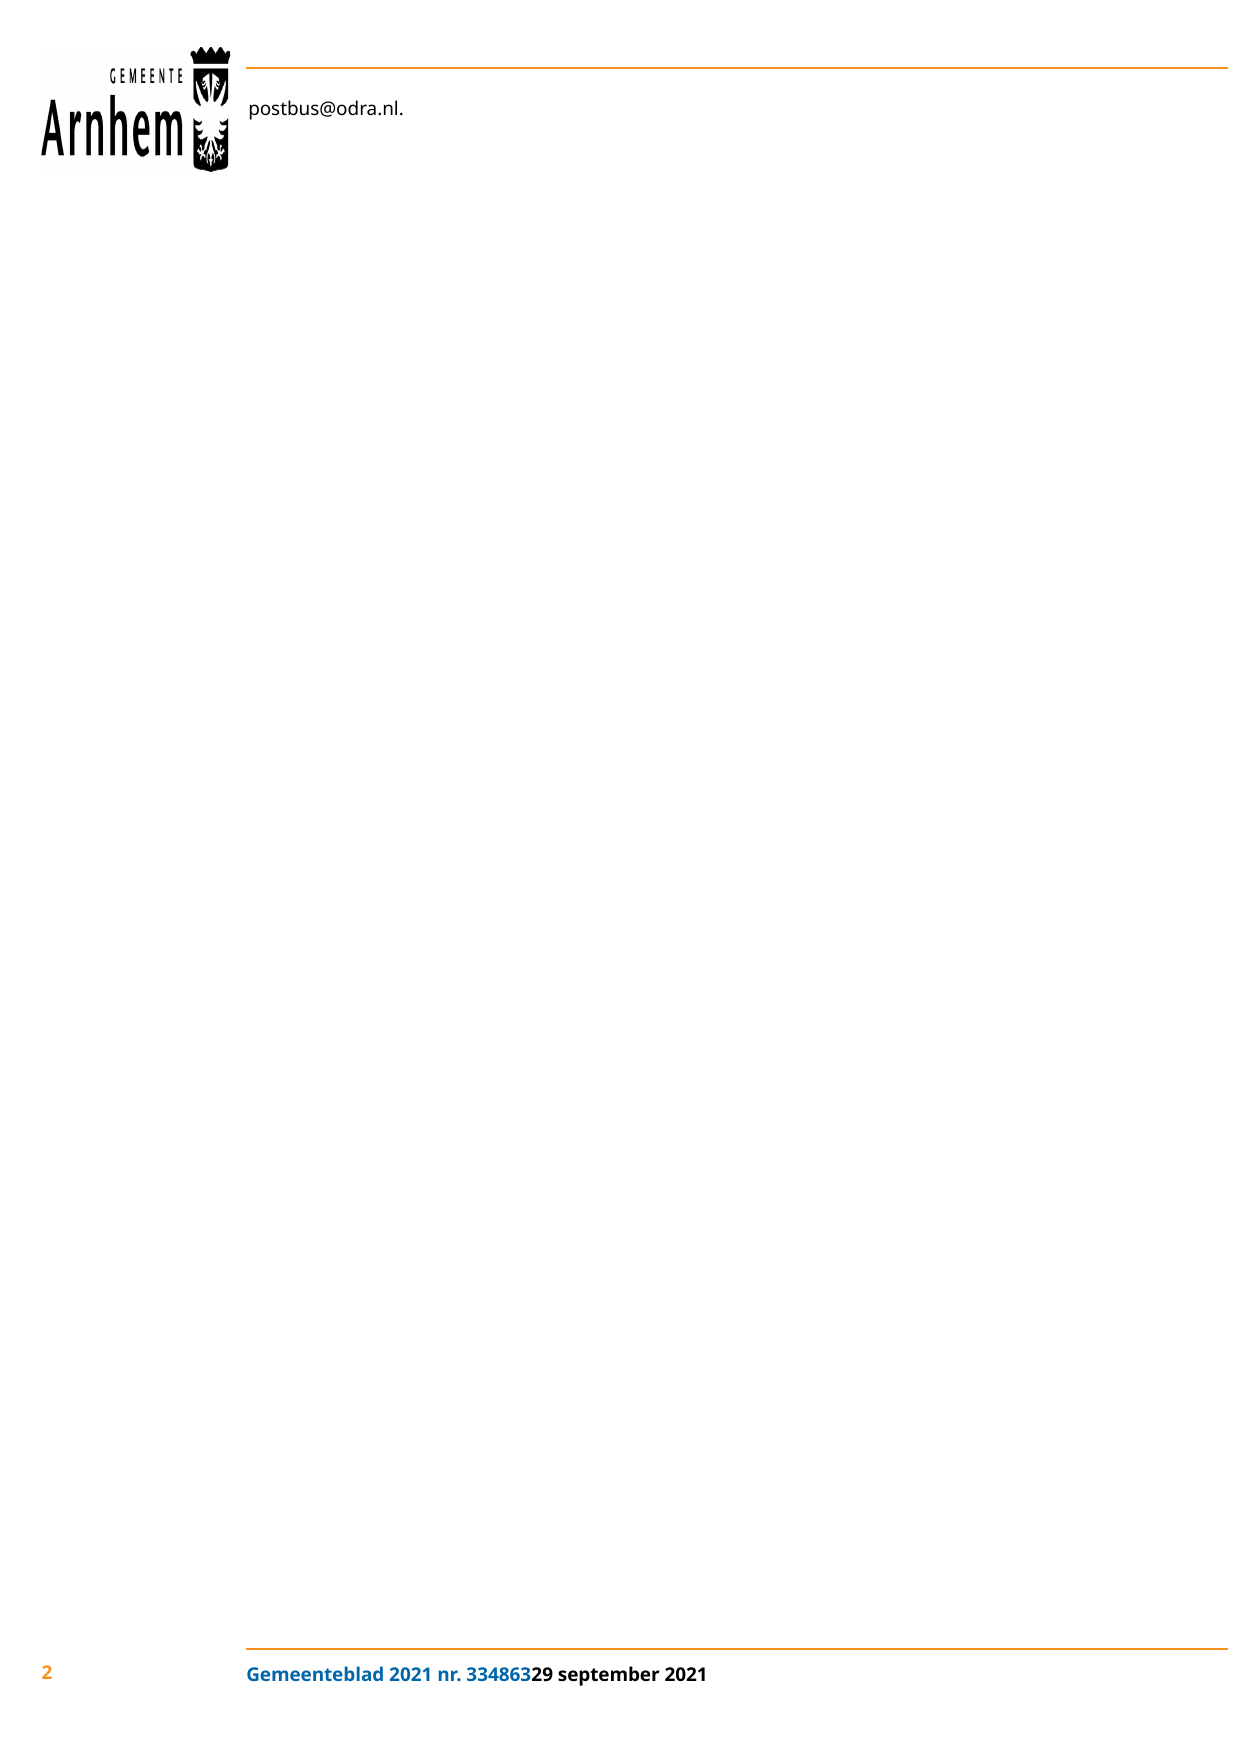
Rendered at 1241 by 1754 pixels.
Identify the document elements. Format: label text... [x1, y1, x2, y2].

text postbus@odra.nl. [248, 95, 1152, 121]
picture [41, 47, 231, 172]
